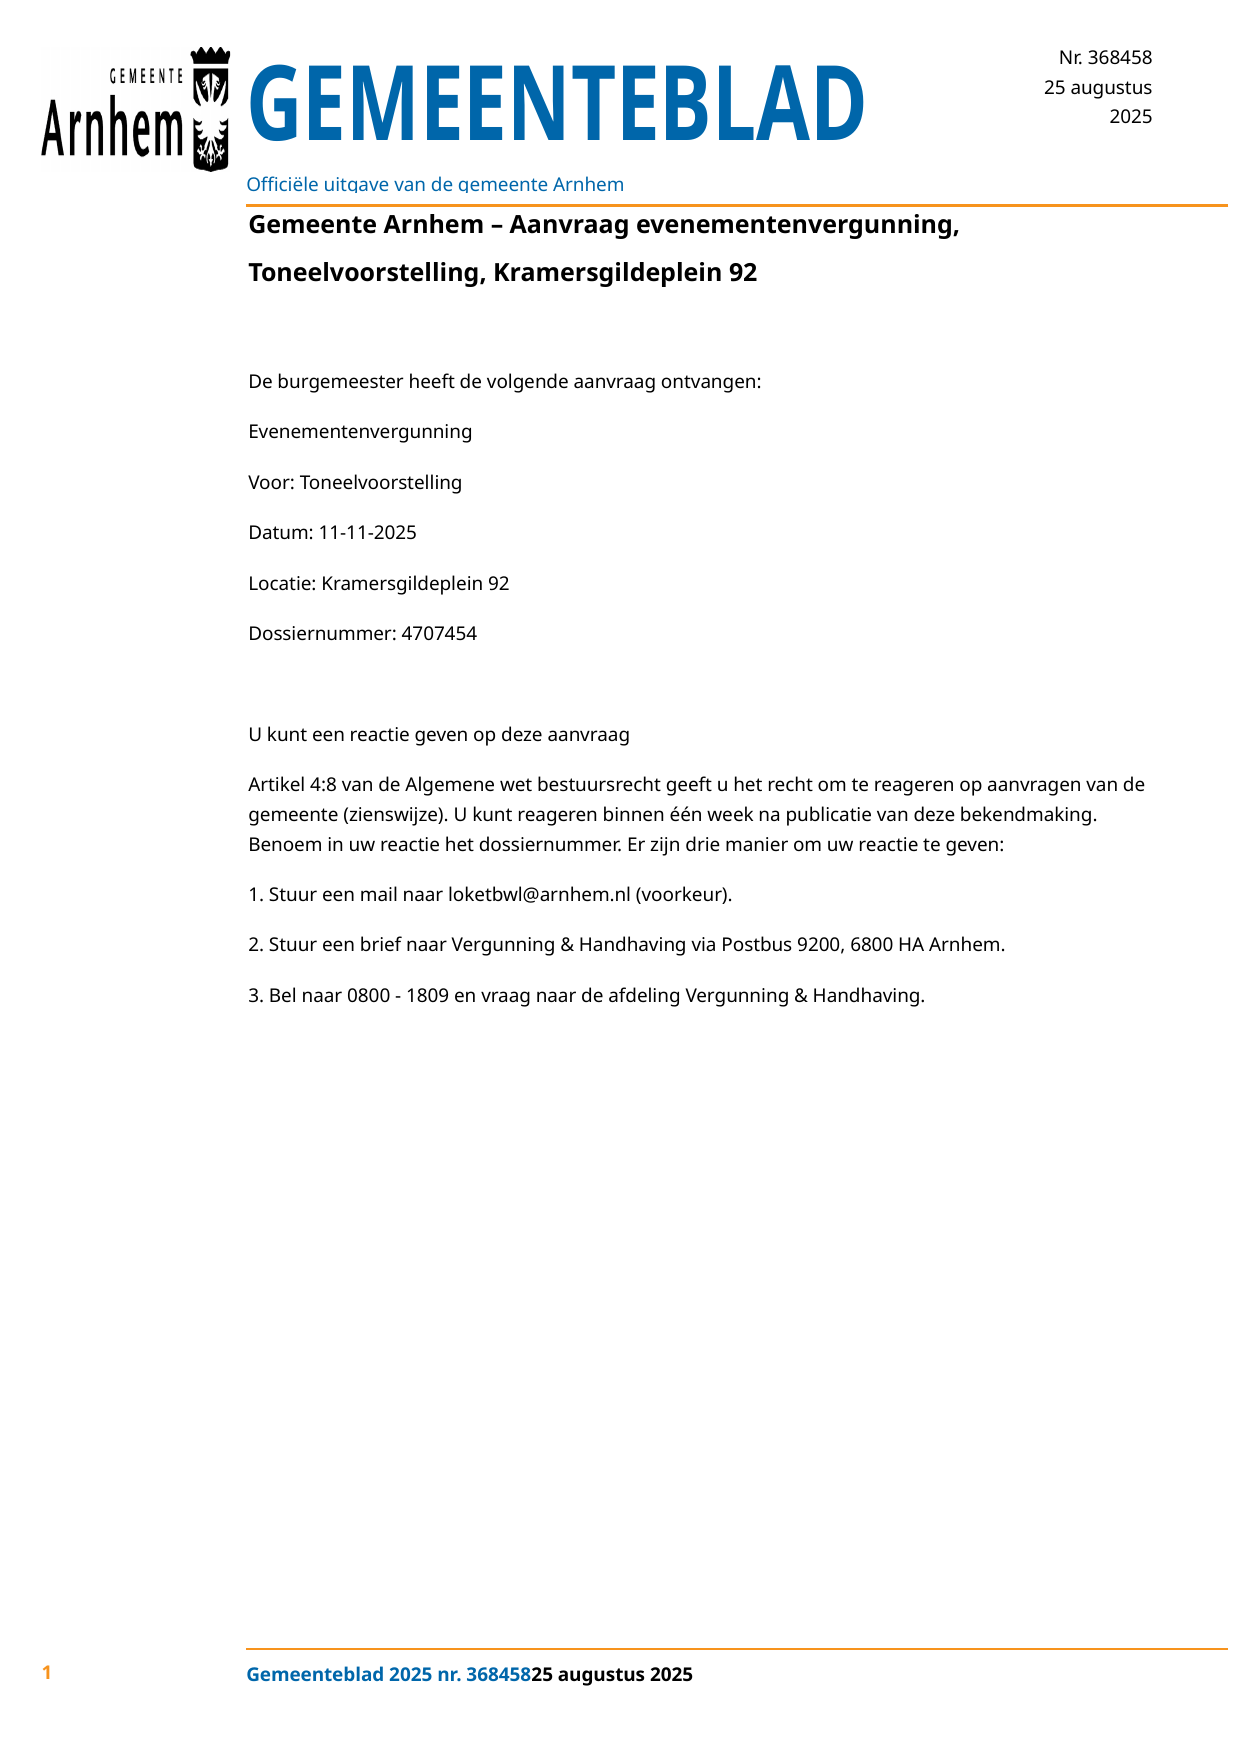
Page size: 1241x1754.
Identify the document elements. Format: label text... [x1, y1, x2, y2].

text Dossiernummer: 4707454 [248, 620, 1152, 646]
picture [41, 47, 231, 172]
text 3. Bel naar 0800 - 1809 en vraag naar de afdeling Vergunning & Handhaving. [248, 982, 1152, 1008]
text Artikel 4:8 van de Algemene wet bestuursrecht geeft u het recht om te reageren op aanvragen van de gemeente (zienswijze). U kunt reageren binnen één week na publicatie van deze bekendmaking. Benoem in uw reactie het dossiernummer. Er zijn drie manier om uw reactie te geven: [248, 772, 1152, 857]
text U kunt een reactie geven op deze aanvraag [248, 721, 1152, 747]
text Datum: 11-11-2025 [248, 519, 1152, 545]
text Evenementenvergunning [248, 419, 1152, 444]
text Voor: Toneelvoorstelling [248, 469, 1152, 495]
text Locatie: Kramersgildeplein 92 [248, 570, 1152, 596]
text 1. Stuur een mail naar loketbwl@arnhem.nl (voorkeur). [248, 881, 1152, 907]
text 2. Stuur een brief naar Vergunning & Handhaving via Postbus 9200, 6800 HA Arnhem. [248, 932, 1152, 957]
text Gemeente Arnhem – Aanvraag evenementenvergunning, Toneelvoorstelling, Kramersgildeplein 92 [248, 207, 1152, 288]
text De burgemeester heeft de volgende aanvraag ontvangen: [248, 368, 1152, 394]
